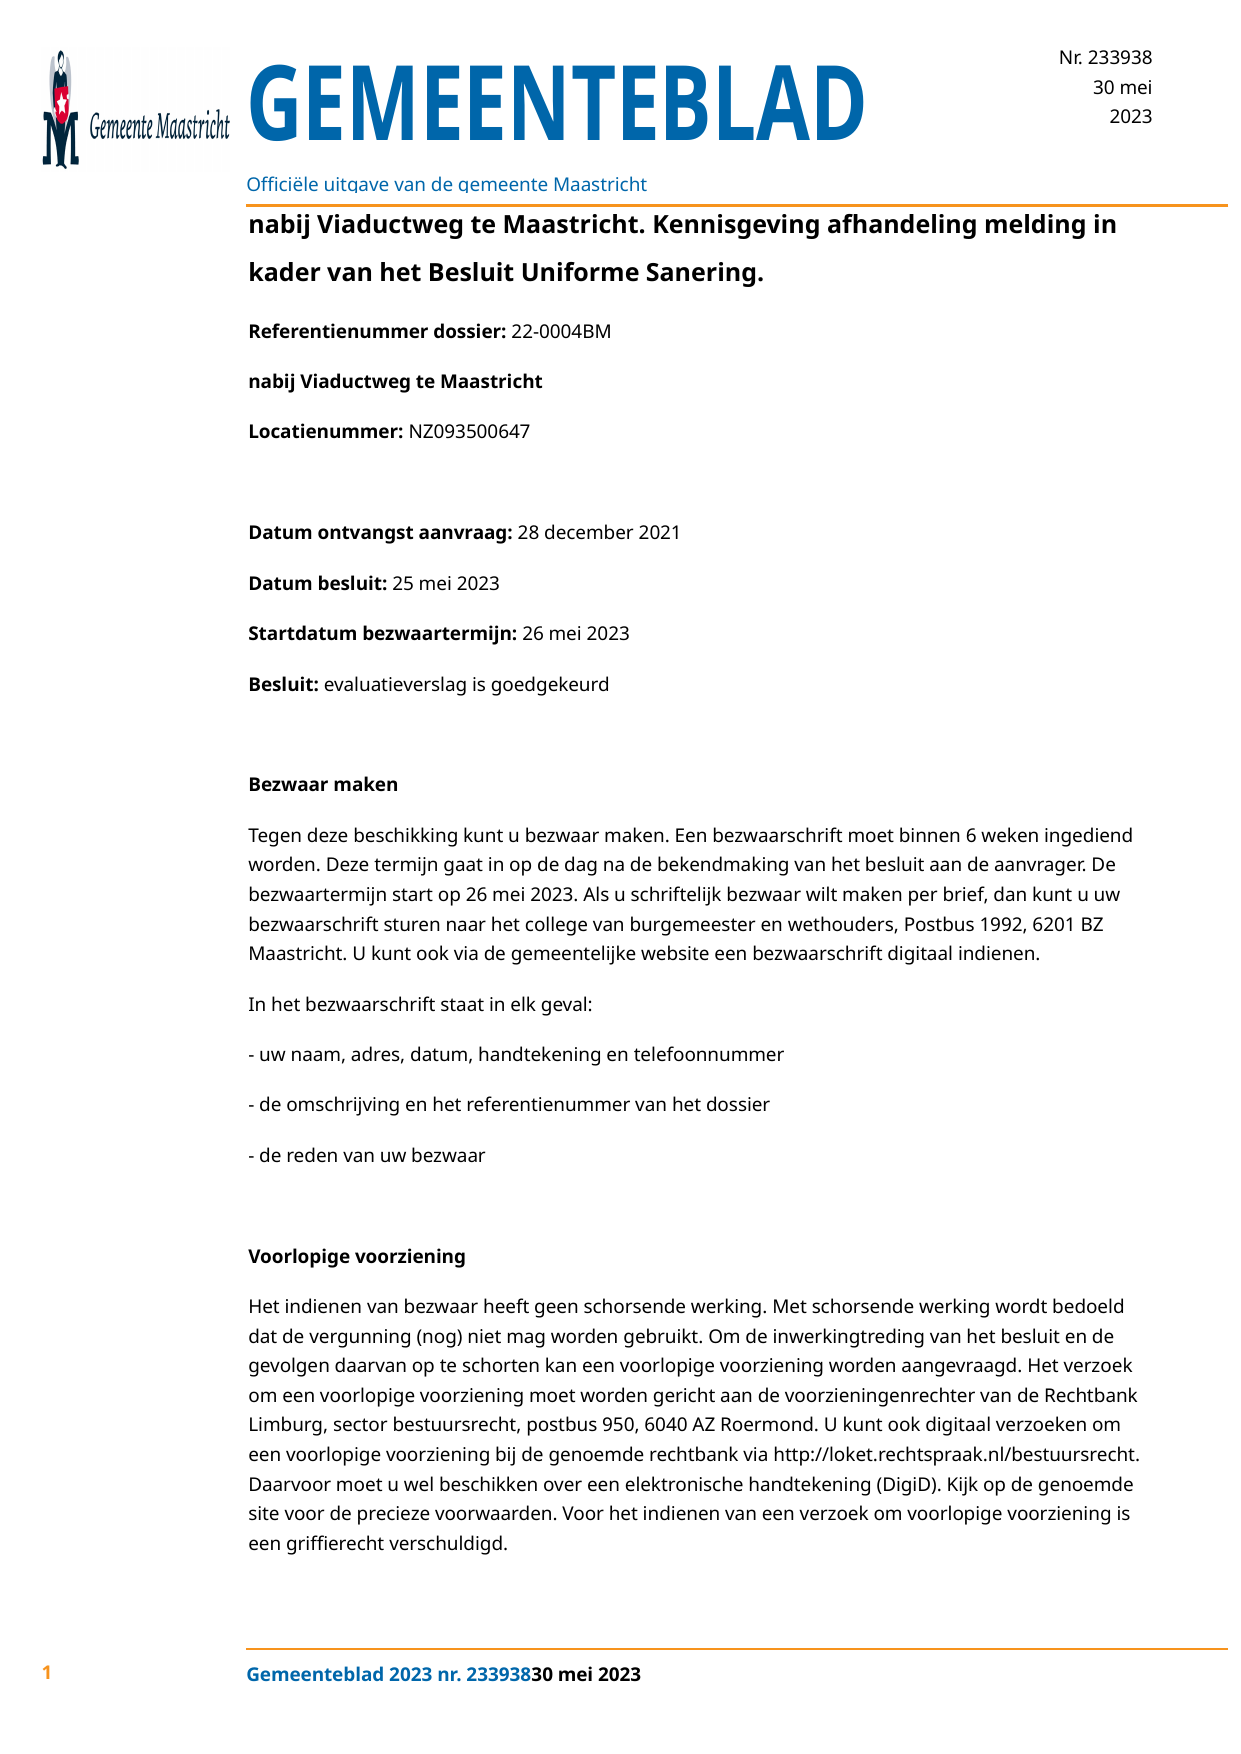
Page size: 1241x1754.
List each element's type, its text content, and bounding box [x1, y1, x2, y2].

text Locatienummer: NZ093500647 [248, 419, 1152, 444]
text Besluit: evaluatieverslag is goedgekeurd [248, 671, 1152, 697]
text - uw naam, adres, datum, handtekening en telefoonnummer [248, 1041, 1152, 1067]
text In het bezwaarschrift staat in elk geval: [248, 991, 1152, 1017]
picture [41, 47, 231, 172]
text Datum besluit: 25 mei 2023 [248, 570, 1152, 596]
text nabij Viaductweg te Maastricht. Kennisgeving afhandeling melding in kader van het Besluit Uniforme Sanering. [248, 207, 1152, 288]
text Bezwaar maken [248, 772, 1152, 797]
text - de reden van uw bezwaar [248, 1142, 1152, 1168]
text - de omschrijving en het referentienummer van het dossier [248, 1092, 1152, 1117]
text nabij Viaductweg te Maastricht [248, 368, 1152, 394]
text Tegen deze beschikking kunt u bezwaar maken. Een bezwaarschrift moet binnen 6 weken ingediend worden. Deze termijn gaat in op de dag na de bekendmaking van het besluit aan de aanvrager. De bezwaartermijn start op 26 mei 2023. Als u schriftelijk bezwaar wilt maken per brief, dan kunt u uw bezwaarschrift sturen naar het college van burgemeester en wethouders, Postbus 1992, 6201 BZ Maastricht. U kunt ook via de gemeentelijke website een bezwaarschrift digitaal indienen. [248, 822, 1152, 966]
text Voorlopige voorziening [248, 1243, 1152, 1269]
text Het indienen van bezwaar heeft geen schorsende werking. Met schorsende werking wordt bedoeld dat de vergunning (nog) niet mag worden gebruikt. Om de inwerkingtreding van het besluit en de gevolgen daarvan op te schorten kan een voorlopige voorziening worden aangevraagd. Het verzoek om een voorlopige voorziening moet worden gericht aan de voorzieningenrechter van de Rechtbank Limburg, sector bestuursrecht, postbus 950, 6040 AZ Roermond. U kunt ook digitaal verzoeken om een voorlopige voorziening bij de genoemde rechtbank via http://loket.rechtspraak.nl/bestuursrecht. Daarvoor moet u wel beschikken over een elektronische handtekening (DigiD). Kijk op de genoemde site voor de precieze voorwaarden. Voor het indienen van een verzoek om voorlopige voorziening is een griffierecht verschuldigd. [248, 1293, 1152, 1556]
text Startdatum bezwaartermijn: 26 mei 2023 [248, 620, 1152, 646]
text Referentienummer dossier: 22-0004BM [248, 318, 1152, 344]
text Datum ontvangst aanvraag: 28 december 2021 [248, 519, 1152, 545]
